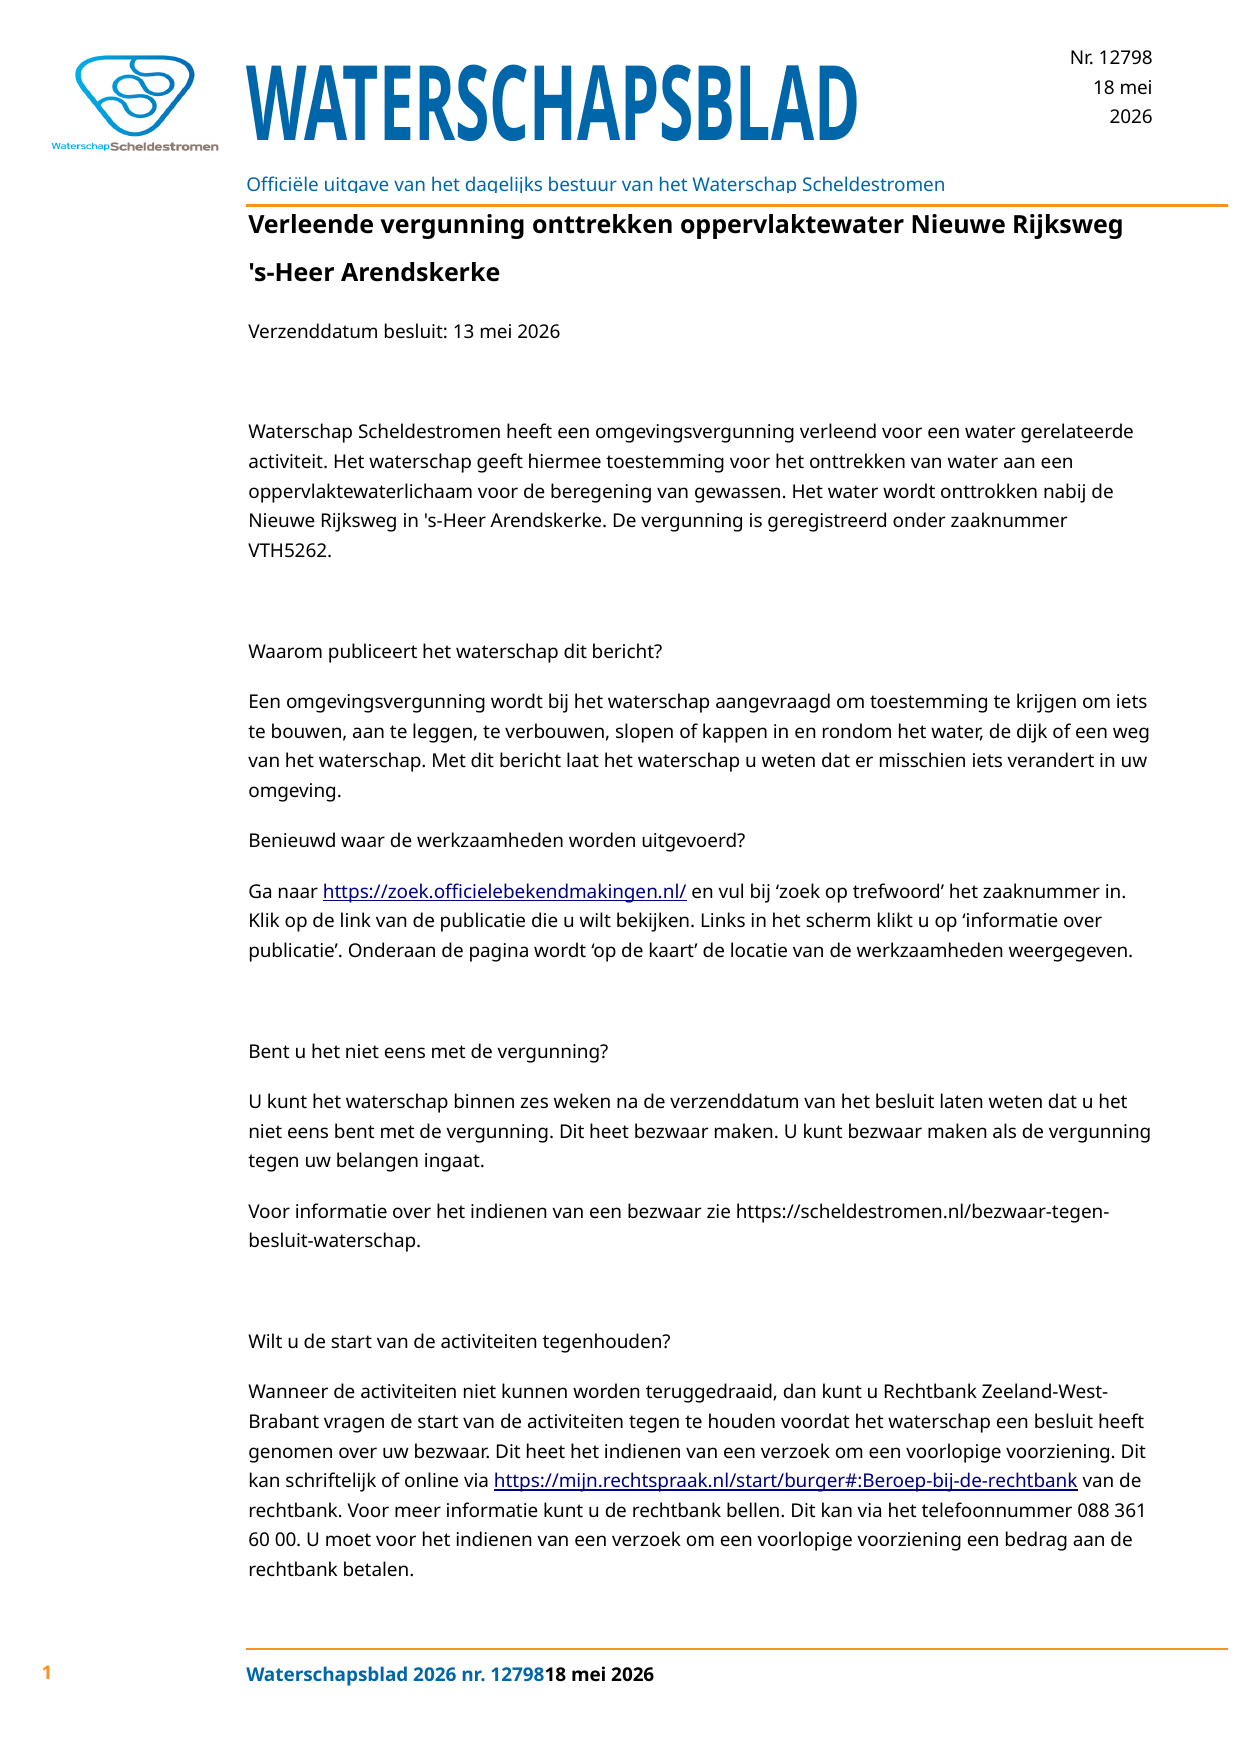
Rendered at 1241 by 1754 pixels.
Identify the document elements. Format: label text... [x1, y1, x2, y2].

picture [41, 47, 231, 172]
text U kunt het waterschap binnen zes weken na de verzenddatum van het besluit laten weten dat u het niet eens bent met de vergunning. Dit heet bezwaar maken. U kunt bezwaar maken als de vergunning tegen uw belangen ingaat. [248, 1088, 1152, 1173]
text Ga naar https://zoek.officielebekendmakingen.nl/ en vul bij ‘zoek op trefwoord’ het zaaknummer in. Klik op de link van de publicatie die u wilt bekijken. Links in het scherm klikt u op ‘informatie over publicatie’. Onderaan de pagina wordt ‘op de kaart’ de locatie van de werkzaamheden weergegeven. [248, 878, 1152, 963]
text Verleende vergunning onttrekken oppervlaktewater Nieuwe Rijksweg 's-Heer Arendskerke [248, 207, 1152, 288]
text Wanneer de activiteiten niet kunnen worden teruggedraaid, dan kunt u Rechtbank Zeeland-West-Brabant vragen de start van de activiteiten tegen te houden voordat het waterschap een besluit heeft genomen over uw bezwaar. Dit heet het indienen van een verzoek om een voorlopige voorziening. Dit kan schriftelijk of online via https://mijn.rechtspraak.nl/start/burger#:Beroep-bij-de-rechtbank van de rechtbank. Voor meer informatie kunt u de rechtbank bellen. Dit kan via het telefoonnummer 088 361 60 00. U moet voor het indienen van een verzoek om een voorlopige voorziening een bedrag aan de rechtbank betalen. [248, 1379, 1152, 1582]
text Waarom publiceert het waterschap dit bericht? [248, 638, 1152, 664]
text Bent u het niet eens met de vergunning? [248, 1038, 1152, 1064]
text Een omgevingsvergunning wordt bij het waterschap aangevraagd om toestemming te krijgen om iets te bouwen, aan te leggen, te verbouwen, slopen of kappen in en rondom het water, de dijk of een weg van het waterschap. Met dit bericht laat het waterschap u weten dat er misschien iets verandert in uw omgeving. [248, 688, 1152, 803]
text Voor informatie over het indienen van een bezwaar zie https://scheldestromen.nl/bezwaar-tegen-besluit-waterschap. [248, 1198, 1152, 1253]
text Verzenddatum besluit: 13 mei 2026 [248, 318, 1152, 344]
text Benieuwd waar de werkzaamheden worden uitgevoerd? [248, 827, 1152, 853]
text Waterschap Scheldestromen heeft een omgevingsvergunning verleend voor een water gerelateerde activiteit. Het waterschap geeft hiermee toestemming voor het onttrekken van water aan een oppervlaktewaterlichaam voor de beregening van gewassen. Het water wordt onttrokken nabij de Nieuwe Rijksweg in 's-Heer Arendskerke. De vergunning is geregistreerd onder zaaknummer VTH5262. [248, 419, 1152, 563]
text Wilt u de start van de activiteiten tegenhouden? [248, 1328, 1152, 1354]
